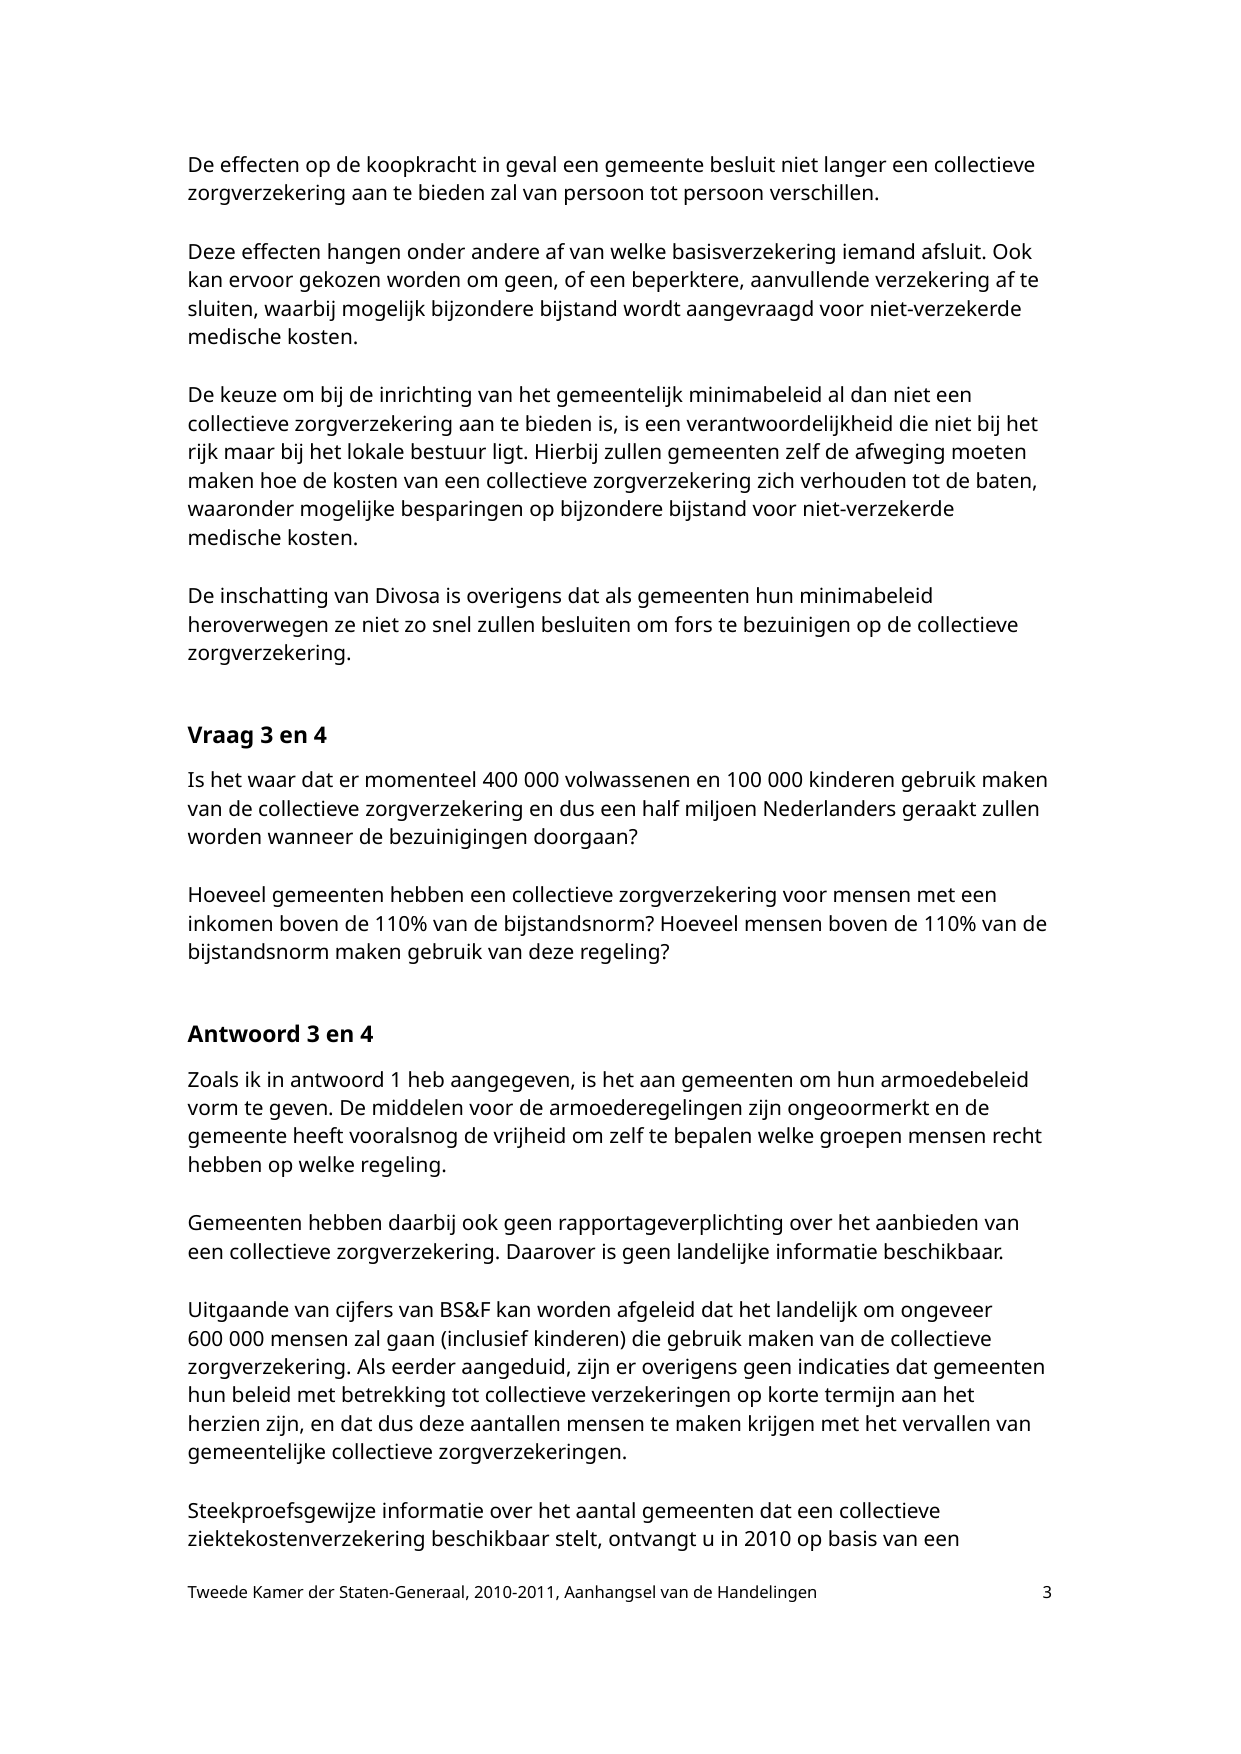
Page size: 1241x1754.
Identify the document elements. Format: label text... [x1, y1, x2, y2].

subtitle Vraag 3 en 4 [187, 719, 1053, 750]
text De keuze om bij de inrichting van het gemeentelijk minimabeleid al dan niet een collectieve zorgverzekering aan te bieden is, is een verantwoordelijkheid die niet bij het rijk maar bij het lokale bestuur ligt. Hierbij zullen gemeenten zelf de afweging moeten maken hoe de kosten van een collectieve zorgverzekering zich verhouden tot de baten, waaronder mogelijke besparingen op bijzondere bijstand voor niet-verzekerde medische kosten. [187, 381, 1053, 551]
subtitle Antwoord 3 en 4 [187, 1018, 1053, 1050]
text De inschatting van Divosa is overigens dat als gemeenten hun minimabeleid heroverwegen ze niet zo snel zullen besluiten om fors te bezuinigen op de collectieve zorgverzekering. [187, 581, 1053, 667]
text Steekproefsgewijze informatie over het aantal gemeenten dat een collectieve ziektekostenverzekering beschikbaar stelt, ontvangt u in 2010 op basis van een [187, 1496, 1053, 1553]
text Gemeenten hebben daarbij ook geen rapportageverplichting over het aanbieden van een collectieve zorgverzekering. Daarover is geen landelijke informatie beschikbaar. [187, 1208, 1053, 1265]
text Deze effecten hangen onder andere af van welke basisverzekering iemand afsluit. Ook kan ervoor gekozen worden om geen, of een beperktere, aanvullende verzekering af te sluiten, waarbij mogelijk bijzondere bijstand wordt aangevraagd voor niet-verzekerde medische kosten. [187, 237, 1053, 351]
text Is het waar dat er momenteel 400 000 volwassenen en 100 000 kinderen gebruik maken van de collectieve zorgverzekering en dus een half miljoen Nederlanders geraakt zullen worden wanneer de bezuinigingen doorgaan? [187, 765, 1053, 851]
text Hoeveel gemeenten hebben een collectieve zorgverzekering voor mensen met een inkomen boven de 110% van de bijstandsnorm? Hoeveel mensen boven de 110% van de bijstandsnorm maken gebruik van deze regeling? [187, 881, 1053, 966]
text Uitgaande van cijfers van BS&F kan worden afgeleid dat het landelijk om ongeveer 600 000 mensen zal gaan (inclusief kinderen) die gebruik maken van de collectieve zorgverzekering. Als eerder aangeduid, zijn er overigens geen indicaties dat gemeenten hun beleid met betrekking tot collectieve verzekeringen op korte termijn aan het herzien zijn, en dat dus deze aantallen mensen te maken krijgen met het vervallen van gemeentelijke collectieve zorgverzekeringen. [187, 1295, 1053, 1466]
text De effecten op de koopkracht in geval een gemeente besluit niet langer een collectieve zorgverzekering aan te bieden zal van persoon tot persoon verschillen. [187, 150, 1053, 207]
text Zoals ik in antwoord 1 heb aangegeven, is het aan gemeenten om hun armoedebeleid vorm te geven. De middelen voor de armoederegelingen zijn ongeoormerkt en de gemeente heeft vooralsnog de vrijheid om zelf te bepalen welke groepen mensen recht hebben op welke regeling. [187, 1065, 1053, 1178]
